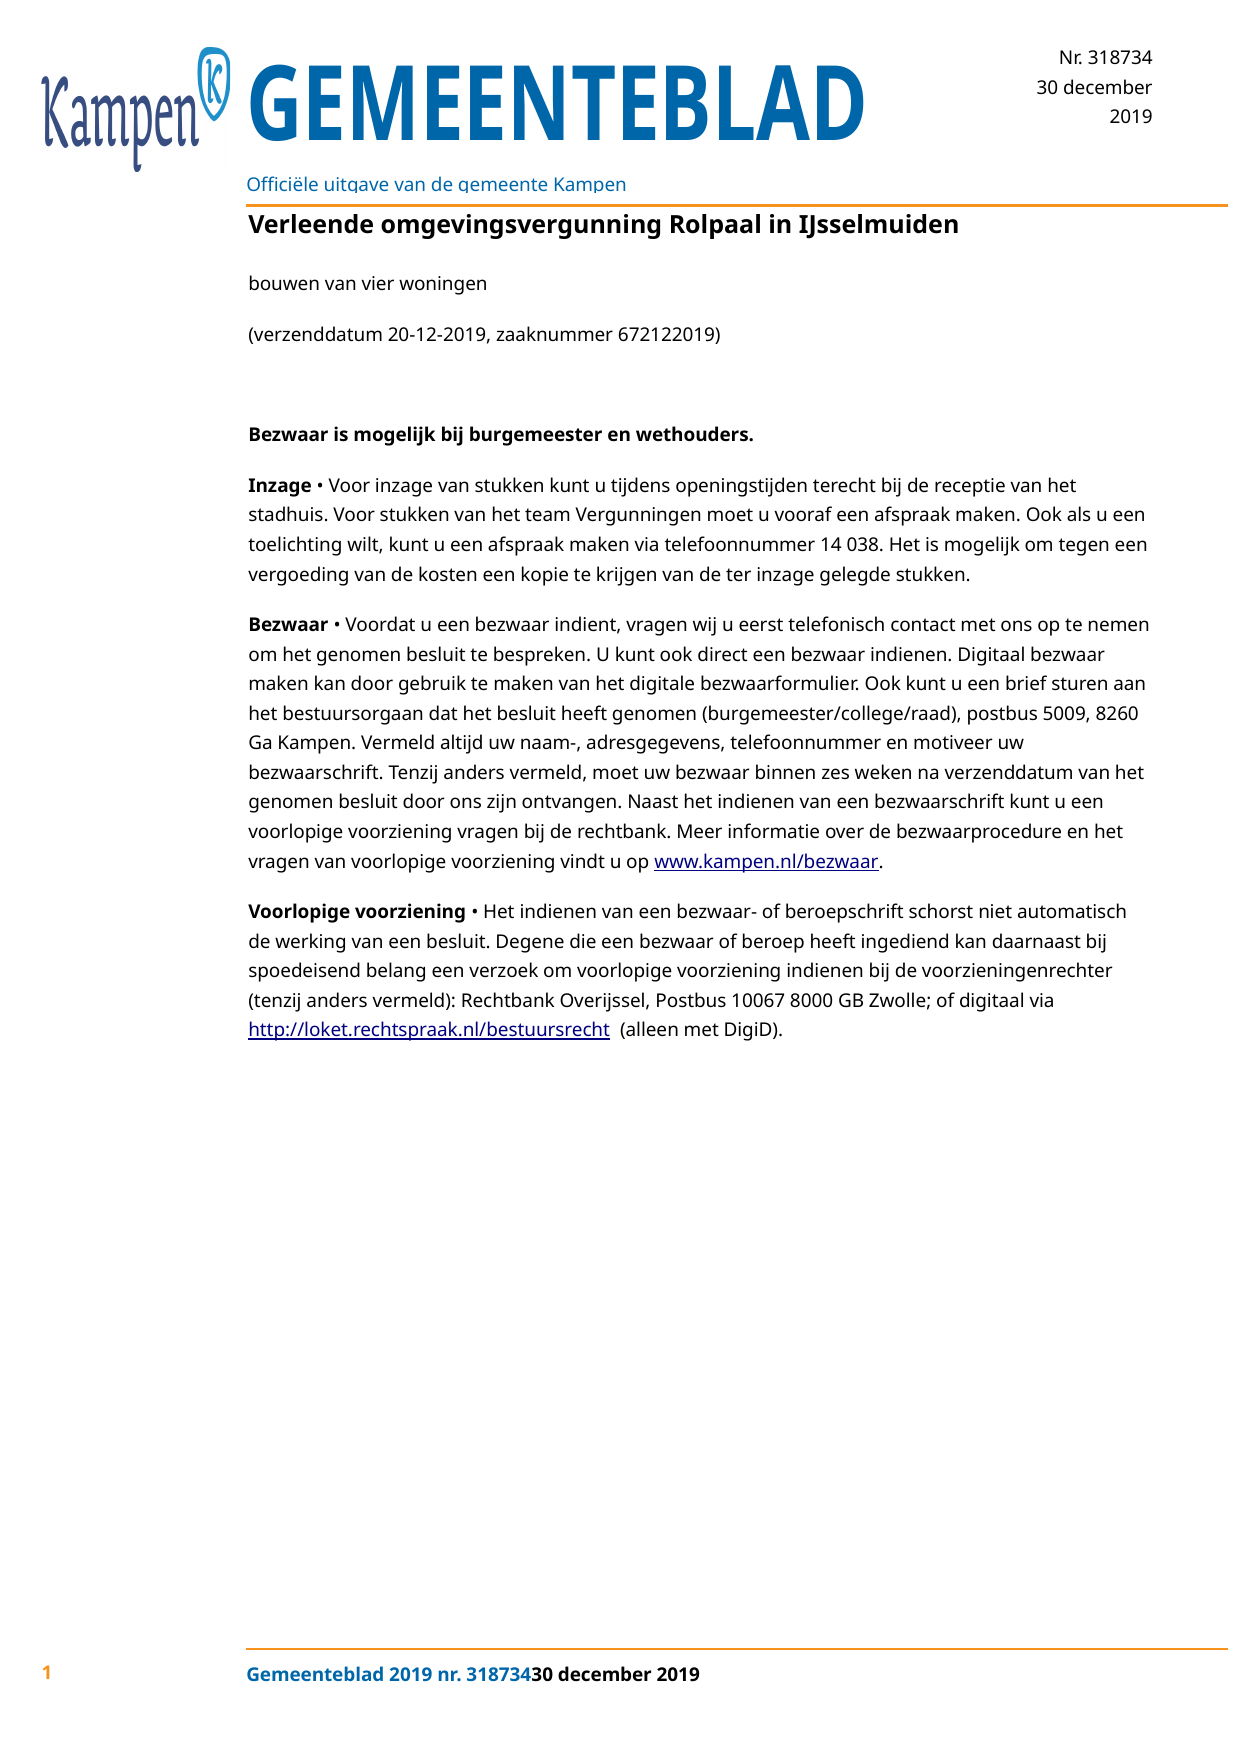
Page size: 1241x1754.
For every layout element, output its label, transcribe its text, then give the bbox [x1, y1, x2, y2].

text Bezwaar • Voordat u een bezwaar indient, vragen wij u eerst telefonisch contact met ons op te nemen om het genomen besluit te bespreken. U kunt ook direct een bezwaar indienen. Digitaal bezwaar maken kan door gebruik te maken van het digitale bezwaarformulier. Ook kunt u een brief sturen aan het bestuursorgaan dat het besluit heeft genomen (burgemeester/college/raad), postbus 5009, 8260 Ga Kampen. Vermeld altijd uw naam-, adresgegevens, telefoonnummer en motiveer uw bezwaarschrift. Tenzij anders vermeld, moet uw bezwaar binnen zes weken na verzenddatum van het genomen besluit door ons zijn ontvangen. Naast het indienen van een bezwaarschrift kunt u een voorlopige voorziening vragen bij de rechtbank. Meer informatie over de bezwaarprocedure en het vragen van voorlopige voorziening vindt u op www.kampen.nl/bezwaar. [248, 611, 1152, 873]
picture [41, 47, 231, 172]
text Inzage • Voor inzage van stukken kunt u tijdens openingstijden terecht bij de receptie van het stadhuis. Voor stukken van het team Vergunningen moet u vooraf een afspraak maken. Ook als u een toelichting wilt, kunt u een afspraak maken via telefoonnummer 14 038. Het is mogelijk om tegen een vergoeding van de kosten een kopie te krijgen van de ter inzage gelegde stukken. [248, 472, 1152, 586]
text Verleende omgevingsvergunning Rolpaal in IJsselmuiden [248, 207, 1152, 241]
text (verzenddatum 20-12-2019, zaaknummer 672122019) [248, 321, 1152, 346]
text Voorlopige voorziening • Het indienen van een bezwaar- of beroepschrift schorst niet automatisch de werking van een besluit. Degene die een bezwaar of beroep heeft ingediend kan daarnaast bij spoedeisend belang een verzoek om voorlopige voorziening indienen bij de voorzieningenrechter (tenzij anders vermeld): Rechtbank Overijssel, Postbus 10067 8000 GB Zwolle; of digitaal via http://loket.rechtspraak.nl/bestuursrecht (alleen met DigiD). [248, 898, 1152, 1042]
text bouwen van vier woningen [248, 270, 1152, 296]
text Bezwaar is mogelijk bij burgemeester en wethouders. [248, 422, 1152, 447]
